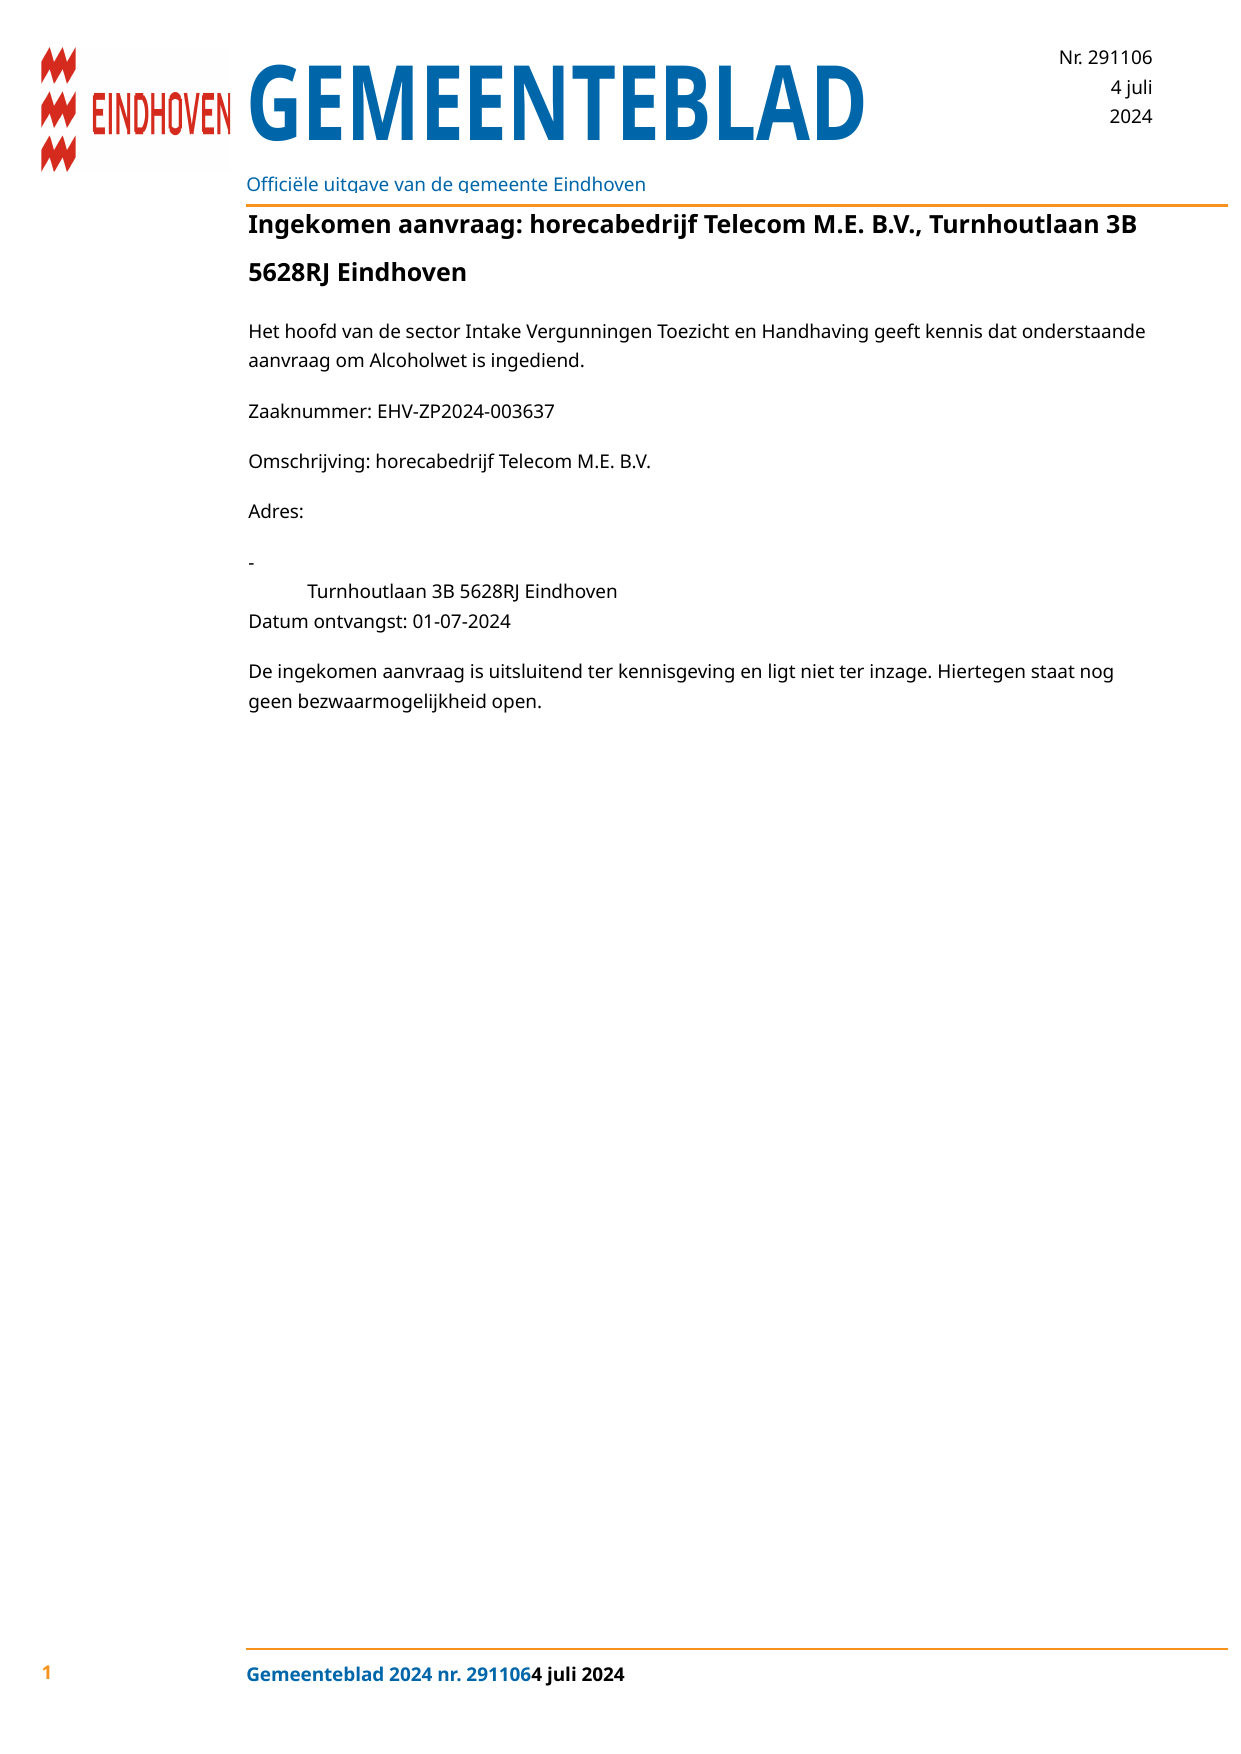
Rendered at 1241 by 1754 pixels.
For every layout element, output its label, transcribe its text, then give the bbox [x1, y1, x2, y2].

text Zaaknummer: EHV-ZP2024-003637 [248, 398, 1152, 424]
list Turnhoutlaan 3B 5628RJ Eindhoven [248, 579, 1152, 604]
text Ingekomen aanvraag: horecabedrijf Telecom M.E. B.V., Turnhoutlaan 3B 5628RJ Eindhoven [248, 207, 1152, 288]
text Datum ontvangst: 01-07-2024 [248, 608, 1152, 634]
picture [41, 47, 231, 172]
text Het hoofd van de sector Intake Vergunningen Toezicht en Handhaving geeft kennis dat onderstaande aanvraag om Alcoholwet is ingediend. [248, 318, 1152, 373]
text Adres: [248, 499, 1152, 524]
text De ingekomen aanvraag is uitsluitend ter kennisgeving en ligt niet ter inzage. Hiertegen staat nog geen bezwaarmogelijkheid open. [248, 659, 1152, 714]
text Omschrijving: horecabedrijf Telecom M.E. B.V. [248, 448, 1152, 474]
